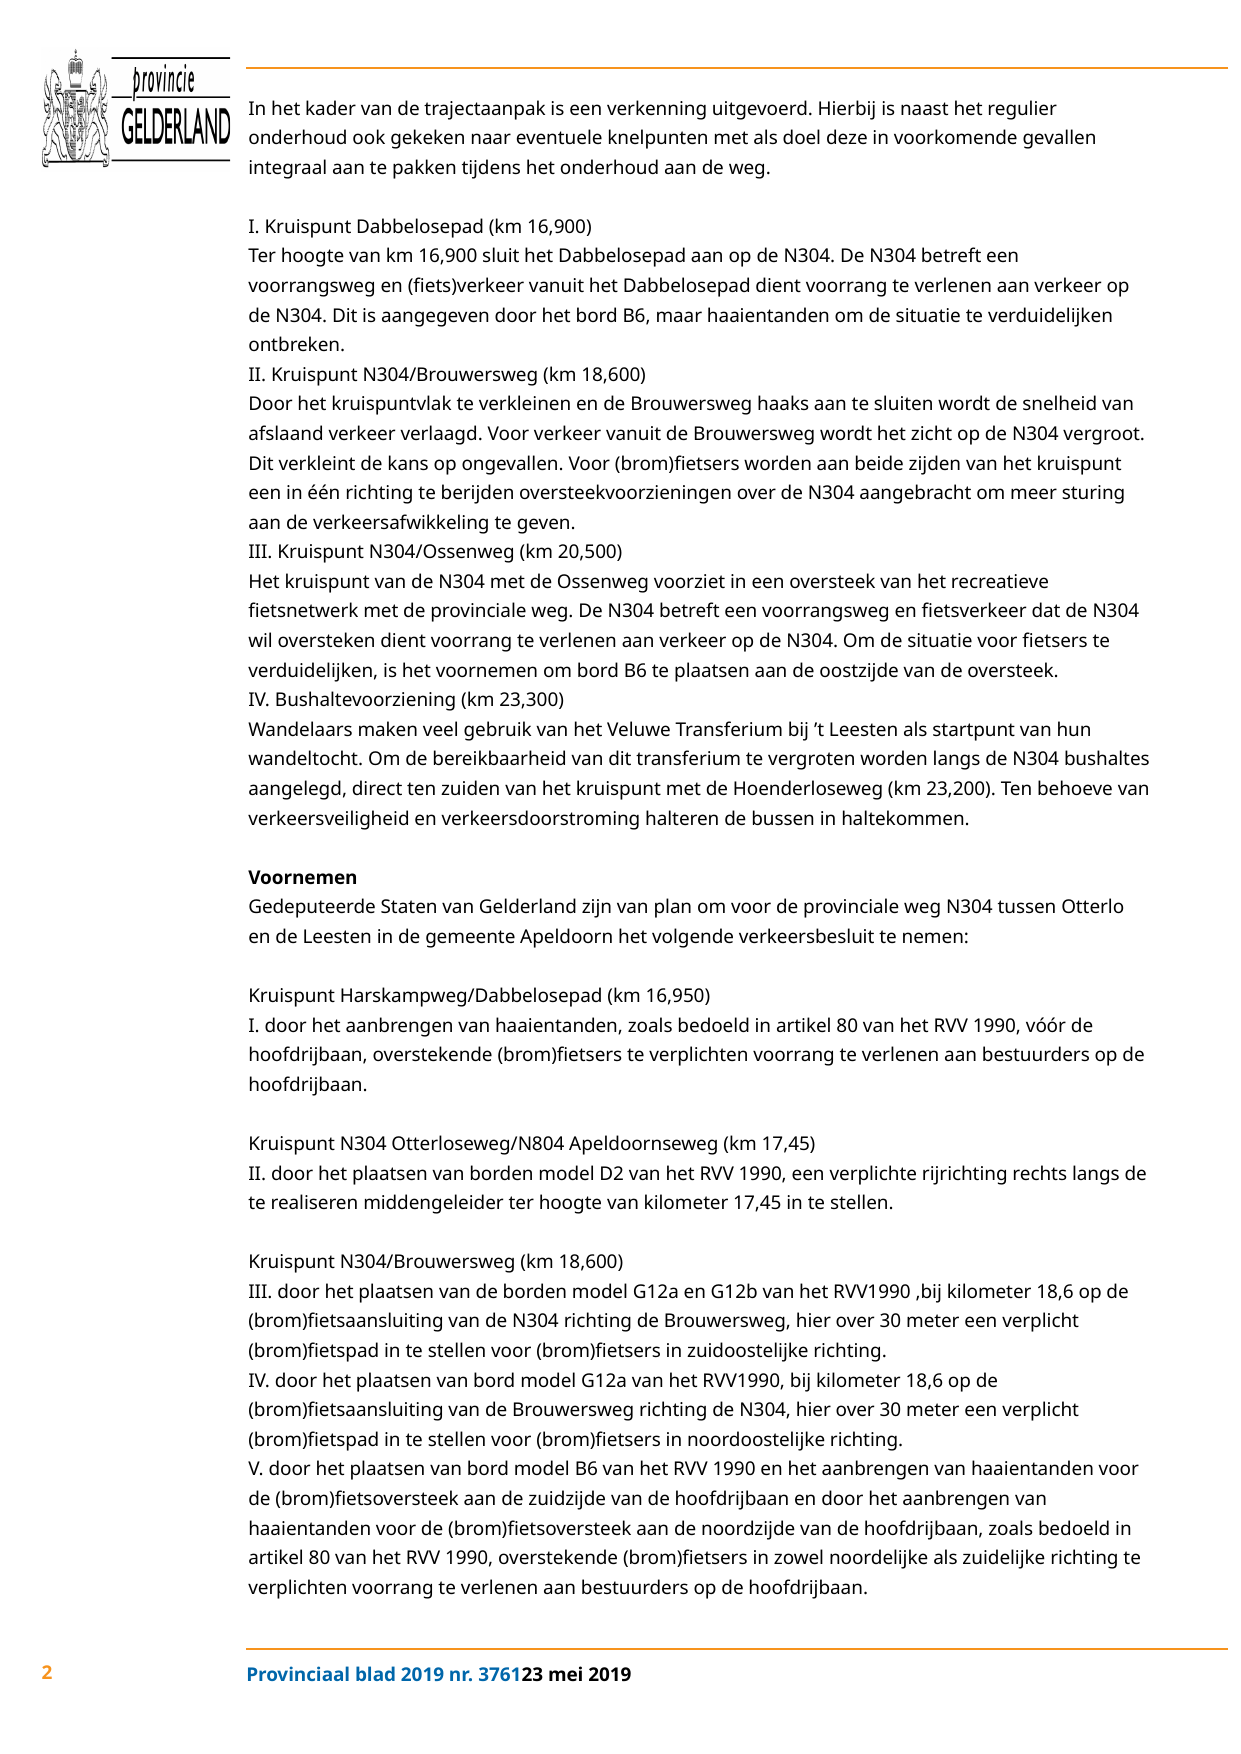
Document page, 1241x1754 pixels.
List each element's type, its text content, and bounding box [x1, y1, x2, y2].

picture [41, 47, 231, 172]
text I. Kruispunt Dabbelosepad (km 16,900) [248, 213, 1152, 239]
text Het kruispunt van de N304 met de Ossenweg voorziet in een oversteek van het recreatieve fietsnetwerk met de provinciale weg. De N304 betreft een voorrangsweg en fietsverkeer dat de N304 wil oversteken dient voorrang te verlenen aan verkeer op de N304. Om de situatie voor fietsers te verduidelijken, is het voornemen om bord B6 te plaatsen aan de oostzijde van de oversteek. [248, 568, 1152, 683]
text Kruispunt N304 Otterloseweg/N804 Apeldoornseweg (km 17,45) [248, 1130, 1152, 1156]
text II. Kruispunt N304/Brouwersweg (km 18,600) [248, 361, 1152, 387]
text I. door het aanbrengen van haaientanden, zoals bedoeld in artikel 80 van het RVV 1990, vóór de hoofdrijbaan, overstekende (brom)fietsers te verplichten voorrang te verlenen aan bestuurders op de hoofdrijbaan. [248, 1012, 1152, 1097]
text V. door het plaatsen van bord model B6 van het RVV 1990 en het aanbrengen van haaientanden voor de (brom)fietsoversteek aan de zuidzijde van de hoofdrijbaan en door het aanbrengen van haaientanden voor de (brom)fietsoversteek aan de noordzijde van de hoofdrijbaan, zoals bedoeld in artikel 80 van het RVV 1990, overstekende (brom)fietsers in zowel noordelijke als zuidelijke richting te verplichten voorrang te verlenen aan bestuurders op de hoofdrijbaan. [248, 1456, 1152, 1600]
text Kruispunt Harskampweg/Dabbelosepad (km 16,950) [248, 982, 1152, 1008]
text Door het kruispuntvlak te verkleinen en de Brouwersweg haaks aan te sluiten wordt de snelheid van afslaand verkeer verlaagd. Voor verkeer vanuit de Brouwersweg wordt het zicht op de N304 vergroot. Dit verkleint de kans op ongevallen. Voor (brom)fietsers worden aan beide zijden van het kruispunt een in één richting te berijden oversteekvoorzieningen over de N304 aangebracht om meer sturing aan de verkeersafwikkeling te geven. [248, 391, 1152, 535]
text Gedeputeerde Staten van Gelderland zijn van plan om voor de provinciale weg N304 tussen Otterlo en de Leesten in de gemeente Apeldoorn het volgende verkeersbesluit te nemen: [248, 893, 1152, 949]
text Ter hoogte van km 16,900 sluit het Dabbelosepad aan op de N304. De N304 betreft een voorrangsweg en (fiets)verkeer vanuit het Dabbelosepad dient voorrang te verlenen aan verkeer op de N304. Dit is aangegeven door het bord B6, maar haaientanden om de situatie te verduidelijken ontbreken. [248, 243, 1152, 357]
text II. door het plaatsen van borden model D2 van het RVV 1990, een verplichte rijrichting rechts langs de te realiseren middengeleider ter hoogte van kilometer 17,45 in te stellen. [248, 1160, 1152, 1215]
text IV. door het plaatsen van bord model G12a van het RVV1990, bij kilometer 18,6 op de (brom)fietsaansluiting van de Brouwersweg richting de N304, hier over 30 meter een verplicht (brom)fietspad in te stellen voor (brom)fietsers in noordoostelijke richting. [248, 1367, 1152, 1452]
text III. door het plaatsen van de borden model G12a en G12b van het RVV1990 ,bij kilometer 18,6 op de (brom)fietsaansluiting van de N304 richting de Brouwersweg, hier over 30 meter een verplicht (brom)fietspad in te stellen voor (brom)fietsers in zuidoostelijke richting. [248, 1278, 1152, 1363]
text IV. Bushaltevoorziening (km 23,300) [248, 686, 1152, 712]
text In het kader van de trajectaanpak is een verkenning uitgevoerd. Hierbij is naast het regulier onderhoud ook gekeken naar eventuele knelpunten met als doel deze in voorkomende gevallen integraal aan te pakken tijdens het onderhoud aan de weg. [248, 95, 1152, 180]
text Wandelaars maken veel gebruik van het Veluwe Transferium bij ’t Leesten als startpunt van hun wandeltocht. Om de bereikbaarheid van dit transferium te vergroten worden langs de N304 bushaltes aangelegd, direct ten zuiden van het kruispunt met de Hoenderloseweg (km 23,200). Ten behoeve van verkeersveiligheid en verkeersdoorstroming halteren de bussen in haltekommen. [248, 716, 1152, 831]
text Kruispunt N304/Brouwersweg (km 18,600) [248, 1248, 1152, 1274]
text III. Kruispunt N304/Ossenweg (km 20,500) [248, 538, 1152, 564]
text Voornemen [248, 864, 1152, 890]
